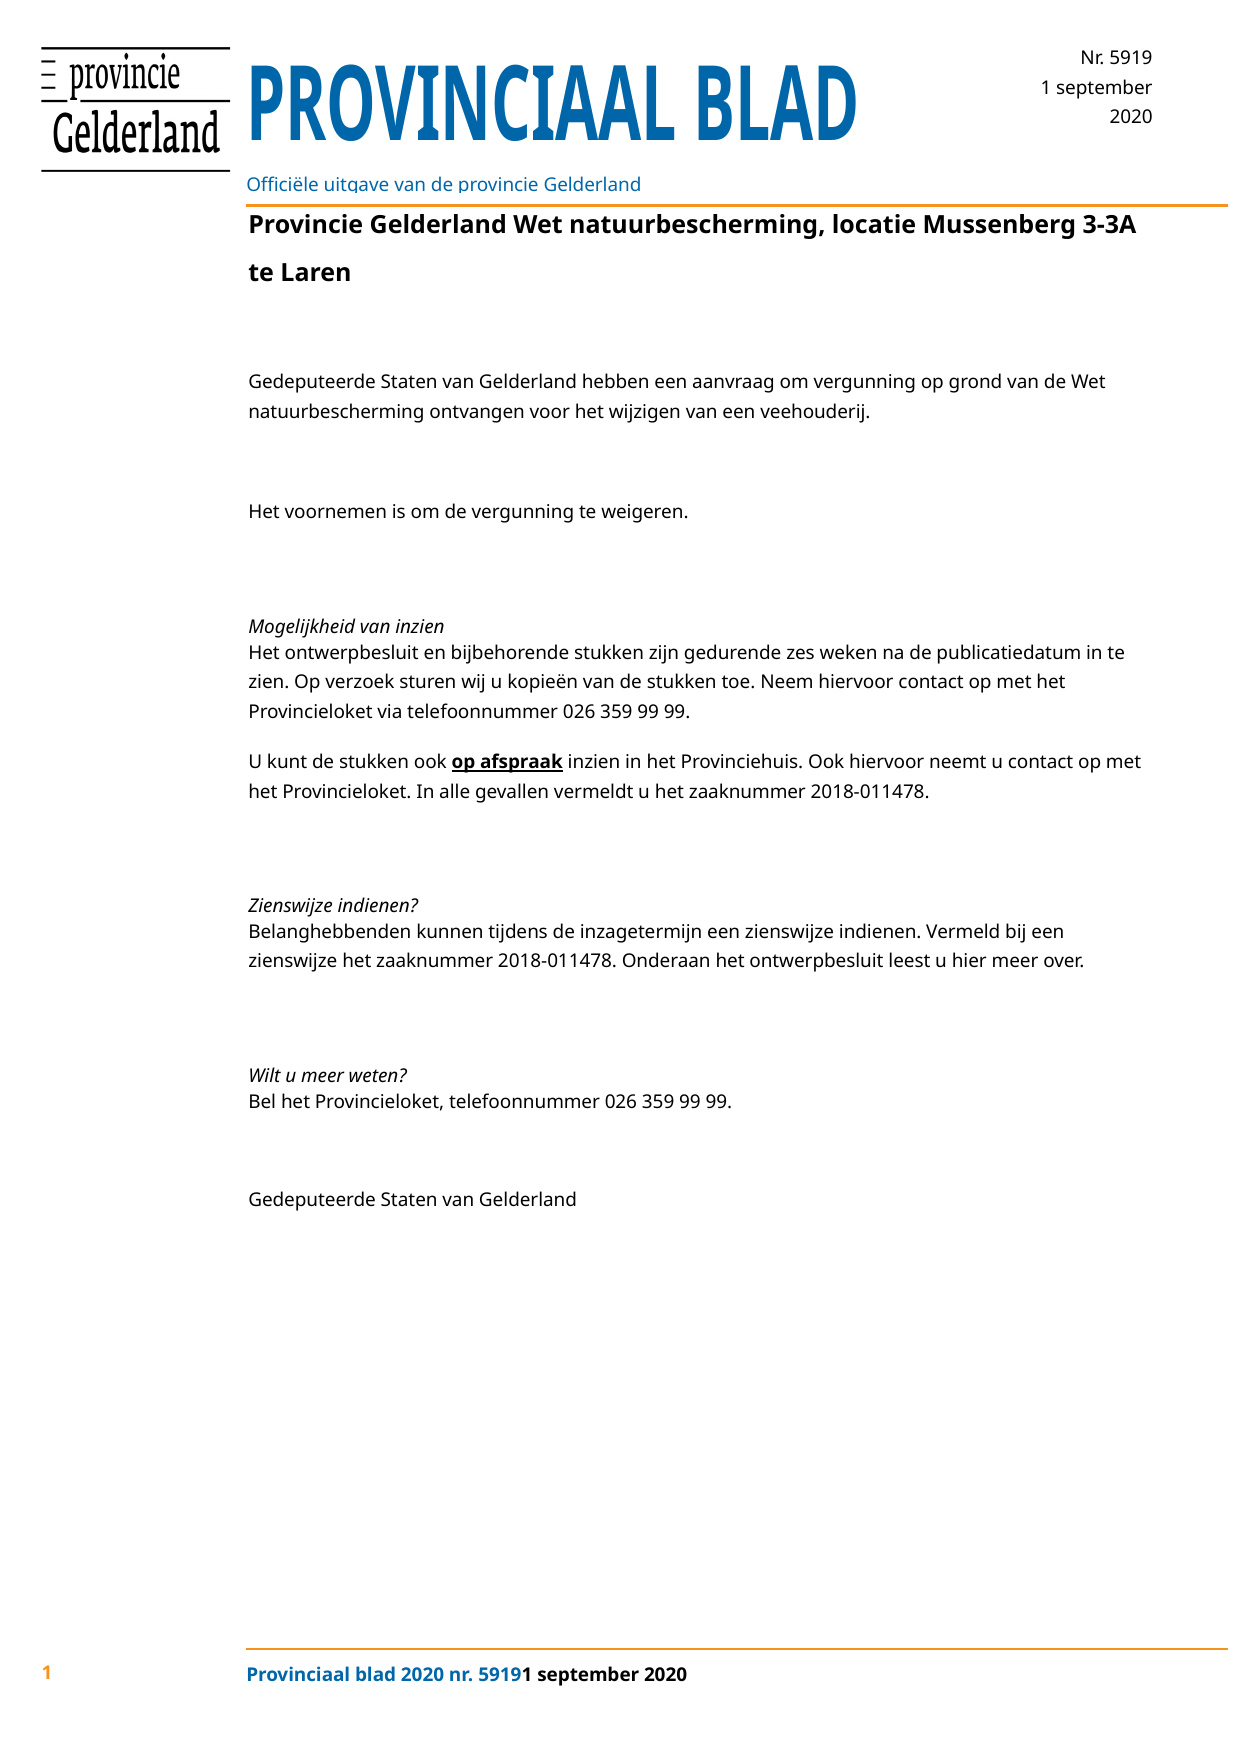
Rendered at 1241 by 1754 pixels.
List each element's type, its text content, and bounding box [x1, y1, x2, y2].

text Bel het Provincieloket, telefoonnummer 026 359 99 99. [248, 1088, 1152, 1113]
text Het ontwerpbesluit en bijbehorende stukken zijn gedurende zes weken na de publicatiedatum in te zien. Op verzoek sturen wij u kopieën van de stukken toe. Neem hiervoor contact op met het Provincieloket via telefoonnummer 026 359 99 99. [248, 639, 1152, 724]
text Wilt u meer weten? [248, 1062, 1152, 1088]
text Provincie Gelderland Wet natuurbescherming, locatie Mussenberg 3-3A te Laren [248, 207, 1152, 288]
text Gedeputeerde Staten van Gelderland [248, 1186, 1152, 1212]
text Het voornemen is om de vergunning te weigeren. [248, 499, 1152, 524]
text Gedeputeerde Staten van Gelderland hebben een aanvraag om vergunning op grond van de Wet natuurbescherming ontvangen voor het wijzigen van een veehouderij. [248, 368, 1152, 424]
text Zienswijze indienen? [248, 892, 1152, 918]
text U kunt de stukken ook op afspraak inzien in het Provinciehuis. Ook hiervoor neemt u contact op met het Provincieloket. In alle gevallen vermeldt u het zaaknummer 2018-011478. [248, 748, 1152, 804]
text Belanghebbenden kunnen tijdens de inzagetermijn een zienswijze indienen. Vermeld bij een zienswijze het zaaknummer 2018-011478. Onderaan het ontwerpbesluit leest u hier meer over. [248, 918, 1152, 973]
picture [41, 47, 231, 172]
text Mogelijkheid van inzien [248, 613, 1152, 639]
